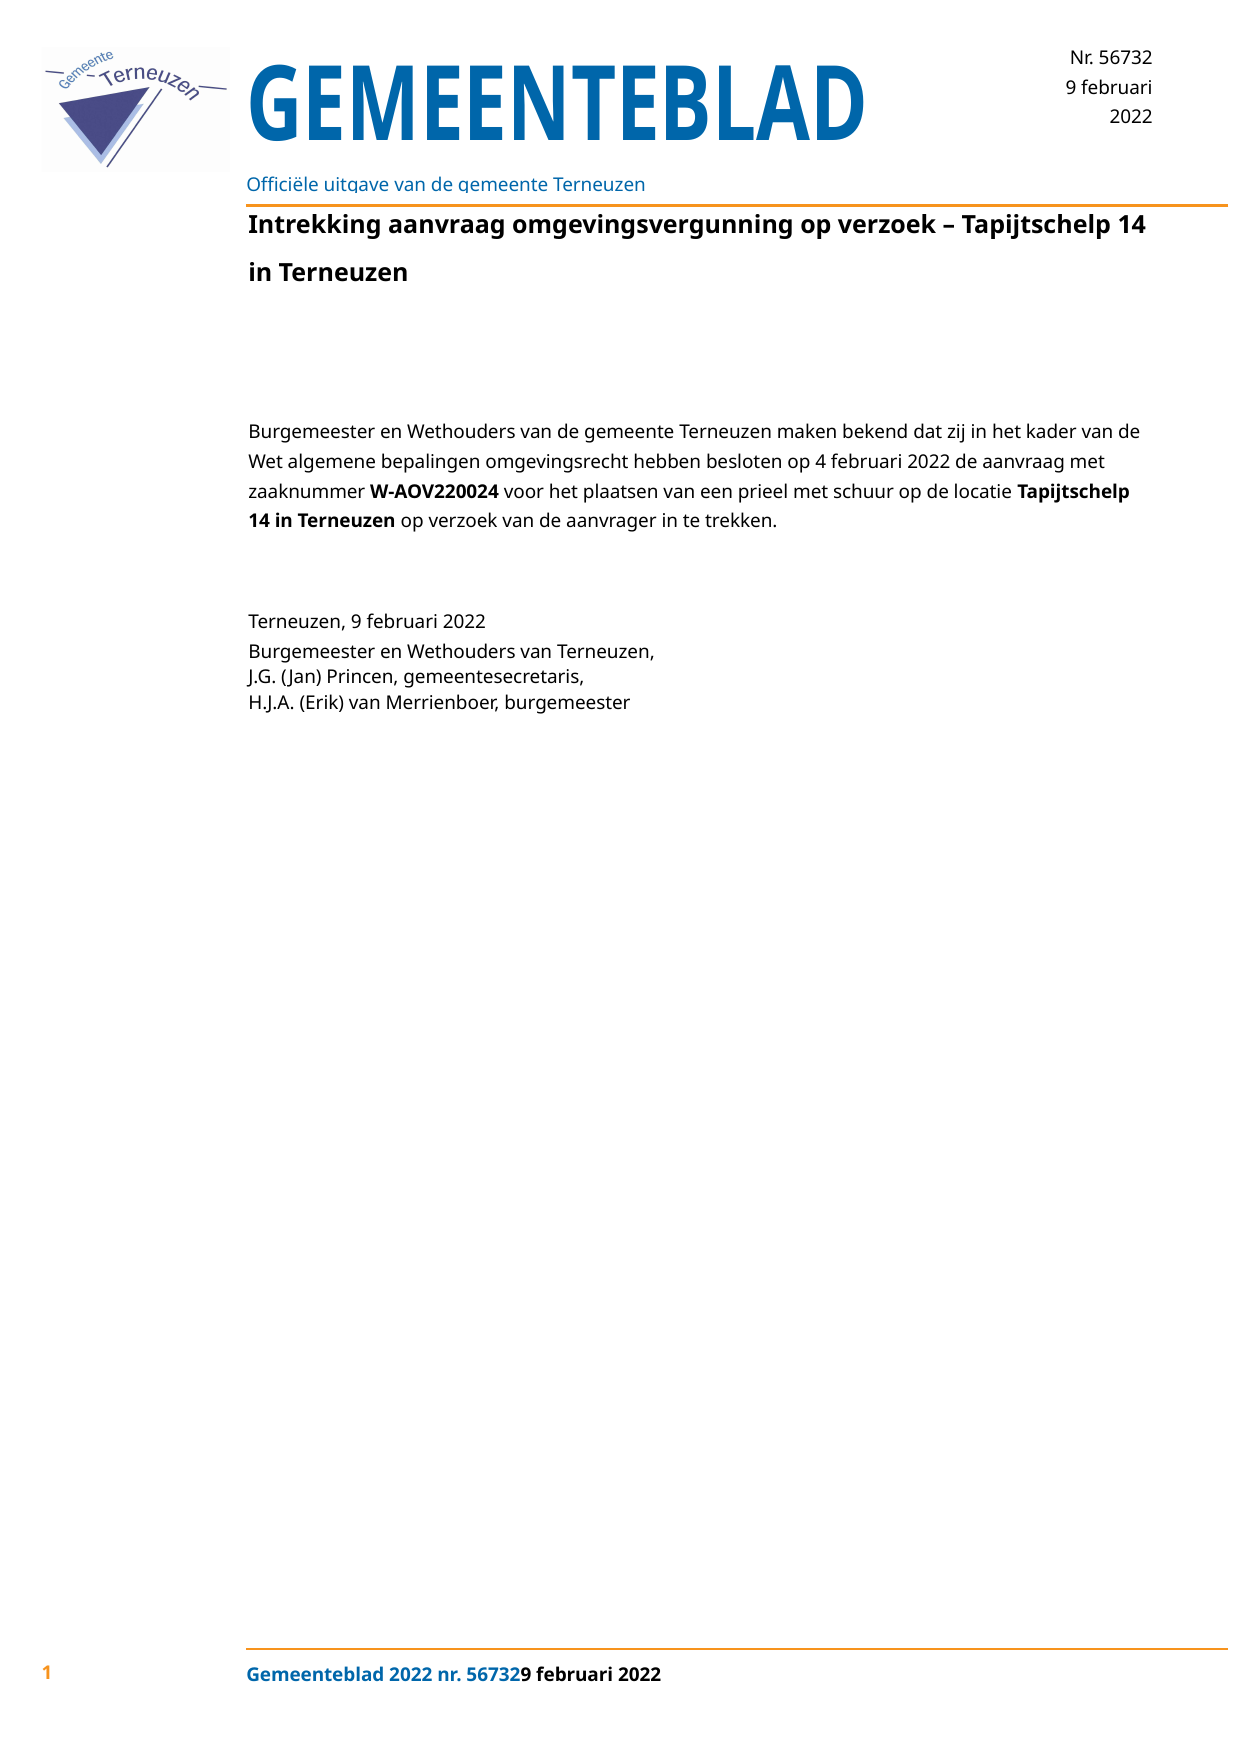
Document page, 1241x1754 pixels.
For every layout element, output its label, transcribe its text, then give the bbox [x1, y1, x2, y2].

table_cell [700, 715, 1152, 741]
table_cell H.J.A. (Erik) van Merrienboer, burgemeester [248, 690, 1152, 715]
table_header Terneuzen, 9 februari 2022 Burgemeester en Wethouders van Terneuzen, [248, 609, 1152, 664]
text Burgemeester en Wethouders van de gemeente Terneuzen maken bekend dat zij in het kader van de Wet algemene bepalingen omgevingsrecht hebben besloten op 4 februari 2022 de aanvraag met zaaknummer W-AOV220024 voor het plaatsen van een prieel met schuur op de locatie Tapijtschelp 14 in Terneuzen op verzoek van de aanvrager in te trekken. [248, 419, 1152, 533]
table_cell J.G. (Jan) Princen, gemeentesecretaris, [248, 664, 700, 689]
table_cell [700, 664, 1152, 689]
text Intrekking aanvraag omgevingsvergunning op verzoek – Tapijtschelp 14 in Terneuzen [248, 207, 1152, 288]
picture [41, 47, 231, 172]
table_cell [248, 715, 700, 741]
